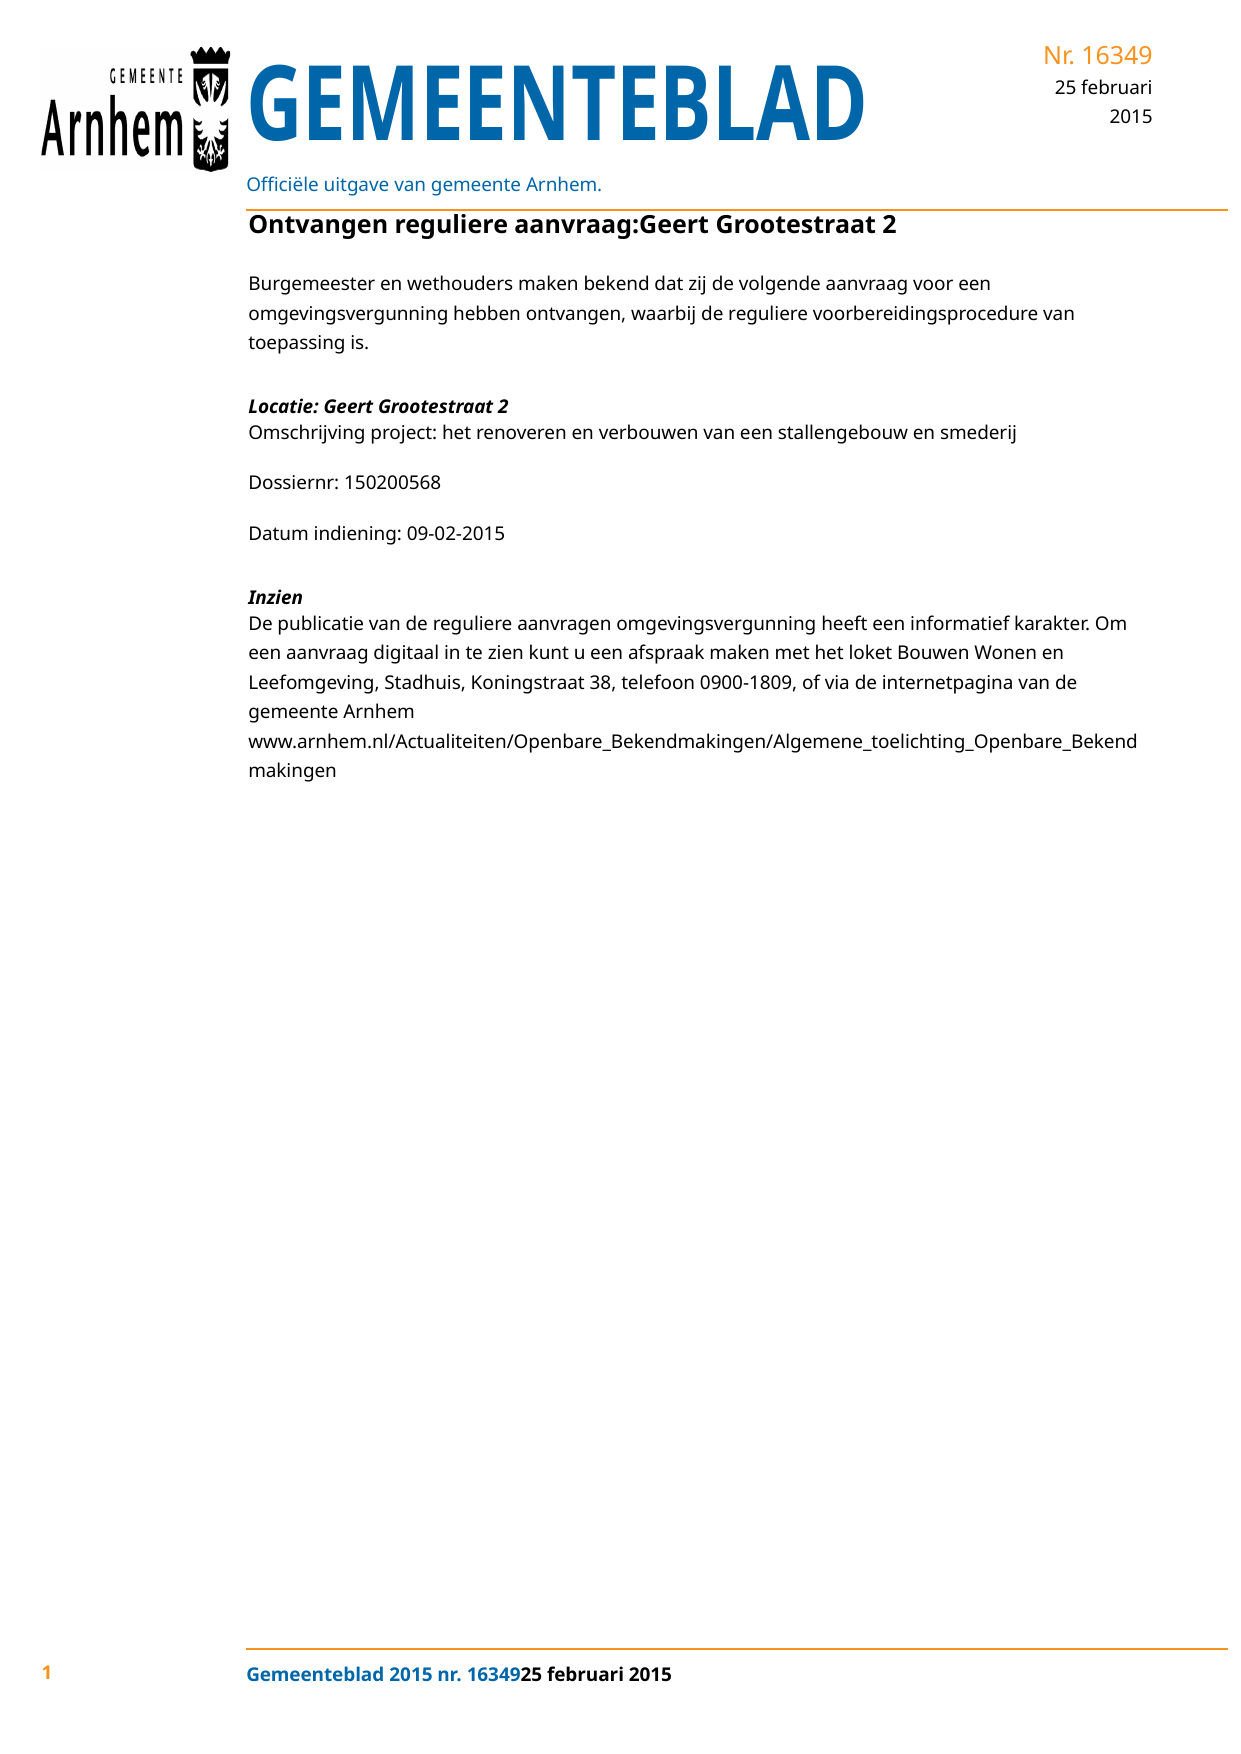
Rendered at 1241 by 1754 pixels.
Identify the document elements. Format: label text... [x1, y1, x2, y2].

text Datum indiening: 09-02-2015 [248, 520, 1152, 546]
text De publicatie van de reguliere aanvragen omgevingsvergunning heeft een informatief karakter. Om een aanvraag digitaal in te zien kunt u een afspraak maken met het loket Bouwen Wonen en Leefomgeving, Stadhuis, Koningstraat 38, telefoon 0900-1809, of via de internetpagina van de gemeente Arnhem www.arnhem.nl/Actualiteiten/Openbare_Bekendmakingen/Algemene_toelichting_Openbare_Bekendmakingen [248, 610, 1152, 783]
text Dossiernr: 150200568 [248, 469, 1152, 495]
text Ontvangen reguliere aanvraag:Geert Grootestraat 2 [248, 211, 1152, 241]
text Inzien [248, 584, 1152, 610]
text Omschrijving project: het renoveren en verbouwen van een stallengebouw en smederij [248, 419, 1152, 445]
picture [41, 47, 231, 172]
text Locatie: Geert Grootestraat 2 [248, 393, 1152, 419]
text Burgemeester en wethouders maken bekend dat zij de volgende aanvraag voor een omgevingsvergunning hebben ontvangen, waarbij de reguliere voorbereidingsprocedure van toepassing is. [248, 270, 1152, 355]
